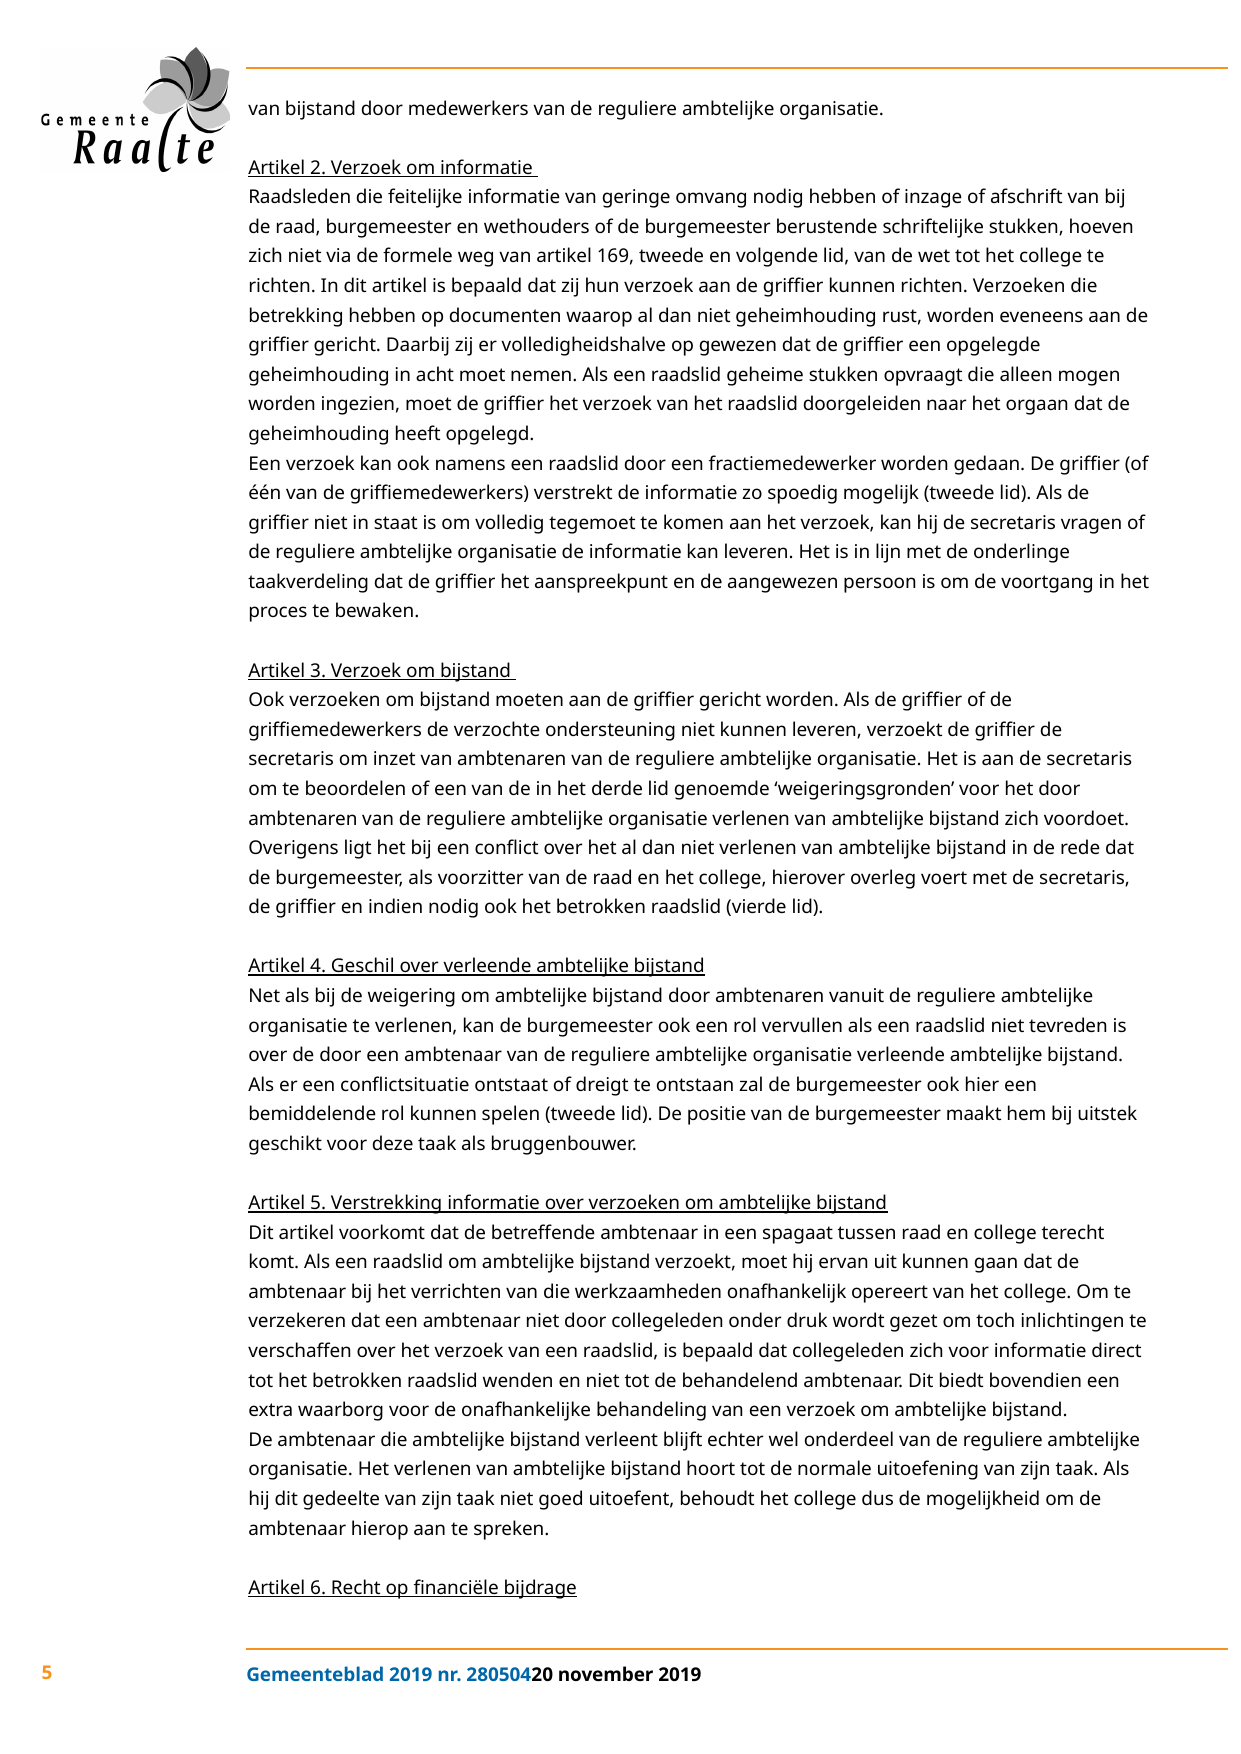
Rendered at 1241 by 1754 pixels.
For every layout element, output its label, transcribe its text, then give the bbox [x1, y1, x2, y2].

text Artikel 6. Recht op financiële bijdrage [248, 1574, 1152, 1600]
picture [41, 47, 231, 172]
text De ambtenaar die ambtelijke bijstand verleent blijft echter wel onderdeel van de reguliere ambtelijke organisatie. Het verlenen van ambtelijke bijstand hoort tot de normale uitoefening van zijn taak. Als hij dit gedeelte van zijn taak niet goed uitoefent, behoudt het college dus de mogelijkheid om de ambtenaar hierop aan te spreken. [248, 1426, 1152, 1541]
text Artikel 3. Verzoek om bijstand [248, 657, 1152, 683]
text Een verzoek kan ook namens een raadslid door een fractiemedewerker worden gedaan. De griffier (of één van de griffiemedewerkers) verstrekt de informatie zo spoedig mogelijk (tweede lid). Als de griffier niet in staat is om volledig tegemoet te komen aan het verzoek, kan hij de secretaris vragen of de reguliere ambtelijke organisatie de informatie kan leveren. Het is in lijn met de onderlinge taakverdeling dat de griffier het aanspreekpunt en de aangewezen persoon is om de voortgang in het proces te bewaken. [248, 450, 1152, 623]
text Ook verzoeken om bijstand moeten aan de griffier gericht worden. Als de griffier of de griffiemedewerkers de verzochte ondersteuning niet kunnen leveren, verzoekt de griffier de secretaris om inzet van ambtenaren van de reguliere ambtelijke organisatie. Het is aan de secretaris om te beoordelen of een van de in het derde lid genoemde ‘weigeringsgronden’ voor het door ambtenaren van de reguliere ambtelijke organisatie verlenen van ambtelijke bijstand zich voordoet. Overigens ligt het bij een conflict over het al dan niet verlenen van ambtelijke bijstand in de rede dat de burgemeester, als voorzitter van de raad en het college, hierover overleg voert met de secretaris, de griffier en indien nodig ook het betrokken raadslid (vierde lid). [248, 686, 1152, 919]
text Artikel 5. Verstrekking informatie over verzoeken om ambtelijke bijstand [248, 1189, 1152, 1215]
text Artikel 4. Geschil over verleende ambtelijke bijstand [248, 953, 1152, 978]
text Net als bij de weigering om ambtelijke bijstand door ambtenaren vanuit de reguliere ambtelijke organisatie te verlenen, kan de burgemeester ook een rol vervullen als een raadslid niet tevreden is over de door een ambtenaar van de reguliere ambtelijke organisatie verleende ambtelijke bijstand. Als er een conflictsituatie ontstaat of dreigt te ontstaan zal de burgemeester ook hier een bemiddelende rol kunnen spelen (tweede lid). De positie van de burgemeester maakt hem bij uitstek geschikt voor deze taak als bruggenbouwer. [248, 982, 1152, 1156]
text van bijstand door medewerkers van de reguliere ambtelijke organisatie. [248, 95, 1152, 121]
text Dit artikel voorkomt dat de betreffende ambtenaar in een spagaat tussen raad en college terecht komt. Als een raadslid om ambtelijke bijstand verzoekt, moet hij ervan uit kunnen gaan dat de ambtenaar bij het verrichten van die werkzaamheden onafhankelijk opereert van het college. Om te verzekeren dat een ambtenaar niet door collegeleden onder druk wordt gezet om toch inlichtingen te verschaffen over het verzoek van een raadslid, is bepaald dat collegeleden zich voor informatie direct tot het betrokken raadslid wenden en niet tot de behandelend ambtenaar. Dit biedt bovendien een extra waarborg voor de onafhankelijke behandeling van een verzoek om ambtelijke bijstand. [248, 1219, 1152, 1422]
text Artikel 2. Verzoek om informatie [248, 154, 1152, 180]
text Raadsleden die feitelijke informatie van geringe omvang nodig hebben of inzage of afschrift van bij de raad, burgemeester en wethouders of de burgemeester berustende schriftelijke stukken, hoeven zich niet via de formele weg van artikel 169, tweede en volgende lid, van de wet tot het college te richten. In dit artikel is bepaald dat zij hun verzoek aan de griffier kunnen richten. Verzoeken die betrekking hebben op documenten waarop al dan niet geheimhouding rust, worden eveneens aan de griffier gericht. Daarbij zij er volledigheidshalve op gewezen dat de griffier een opgelegde geheimhouding in acht moet nemen. Als een raadslid geheime stukken opvraagt die alleen mogen worden ingezien, moet de griffier het verzoek van het raadslid doorgeleiden naar het orgaan dat de geheimhouding heeft opgelegd. [248, 183, 1152, 446]
